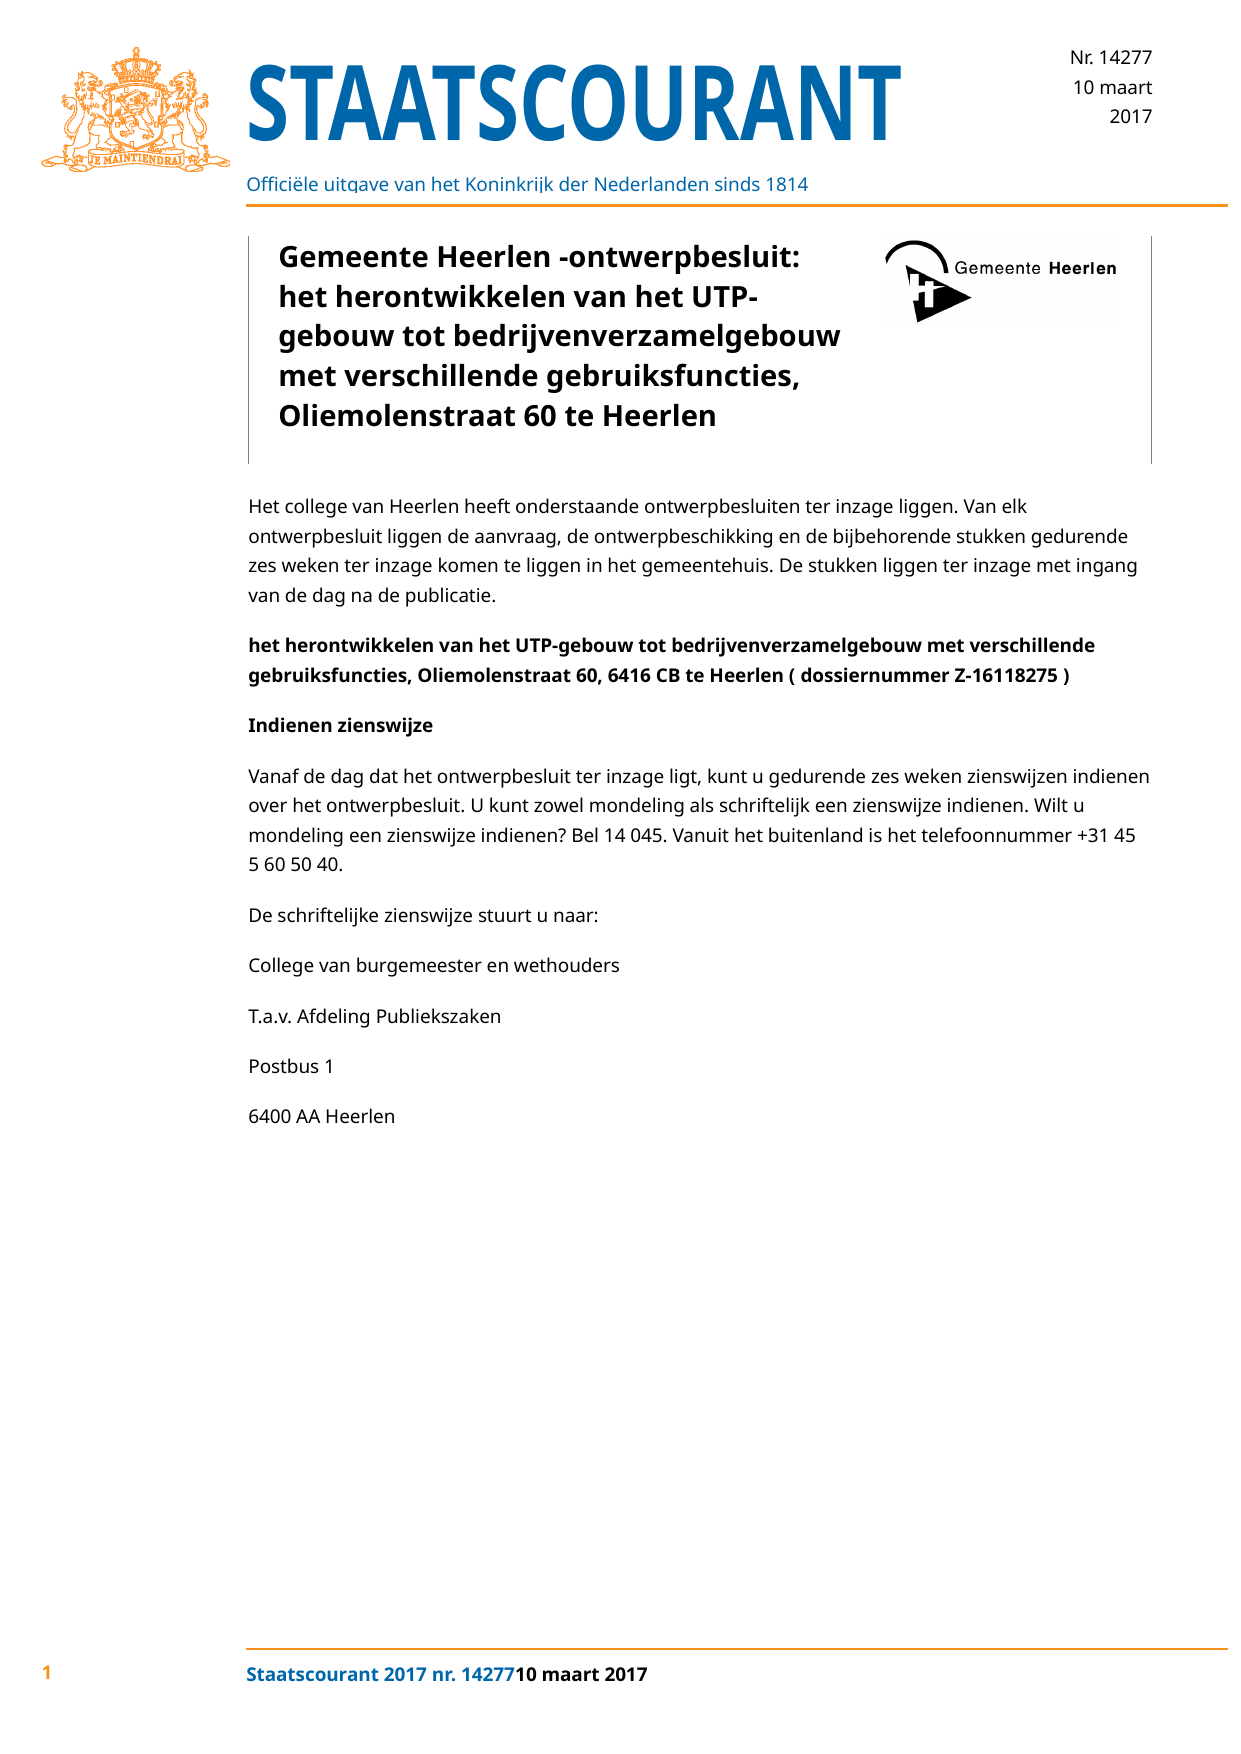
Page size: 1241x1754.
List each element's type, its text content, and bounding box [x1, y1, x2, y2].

text het herontwikkelen van het UTP-gebouw tot bedrijvenverzamelgebouw met verschillende gebruiksfuncties, Oliemolenstraat 60, 6416 CB te Heerlen ( dossiernummer Z-16118275 ) [248, 632, 1152, 688]
picture [882, 236, 1119, 325]
table_header Gemeente Heerlen -ontwerpbesluit: het herontwikkelen van het UTP-gebouw tot bedrijvenverzamelgebouw met verschillende gebruiksfuncties, Oliemolenstraat 60 te Heerlen [249, 236, 850, 464]
text College van burgemeester en wethouders [248, 952, 1152, 978]
text T.a.v. Afdeling Publiekszaken [248, 1003, 1152, 1029]
text Het college van Heerlen heeft onderstaande ontwerpbesluiten ter inzage liggen. Van elk ontwerpbesluit liggen de aanvraag, de ontwerpbeschikking en de bijbehorende stukken gedurende zes weken ter inzage komen te liggen in het gemeentehuis. De stukken liggen ter inzage met ingang van de dag na de publicatie. [248, 493, 1152, 608]
text Postbus 1 [248, 1053, 1152, 1079]
picture [41, 47, 231, 172]
table_header [850, 236, 1151, 464]
text 6400 AA Heerlen [248, 1104, 1152, 1129]
text Indienen zienswijze [248, 712, 1152, 738]
text Vanaf de dag dat het ontwerpbesluit ter inzage ligt, kunt u gedurende zes weken zienswijzen indienen over het ontwerpbesluit. U kunt zowel mondeling als schriftelijk een zienswijze indienen. Wilt u mondeling een zienswijze indienen? Bel 14 045. Vanuit het buitenland is het telefoonnummer +31 45 5 60 50 40. [248, 763, 1152, 877]
text De schriftelijke zienswijze stuurt u naar: [248, 902, 1152, 928]
